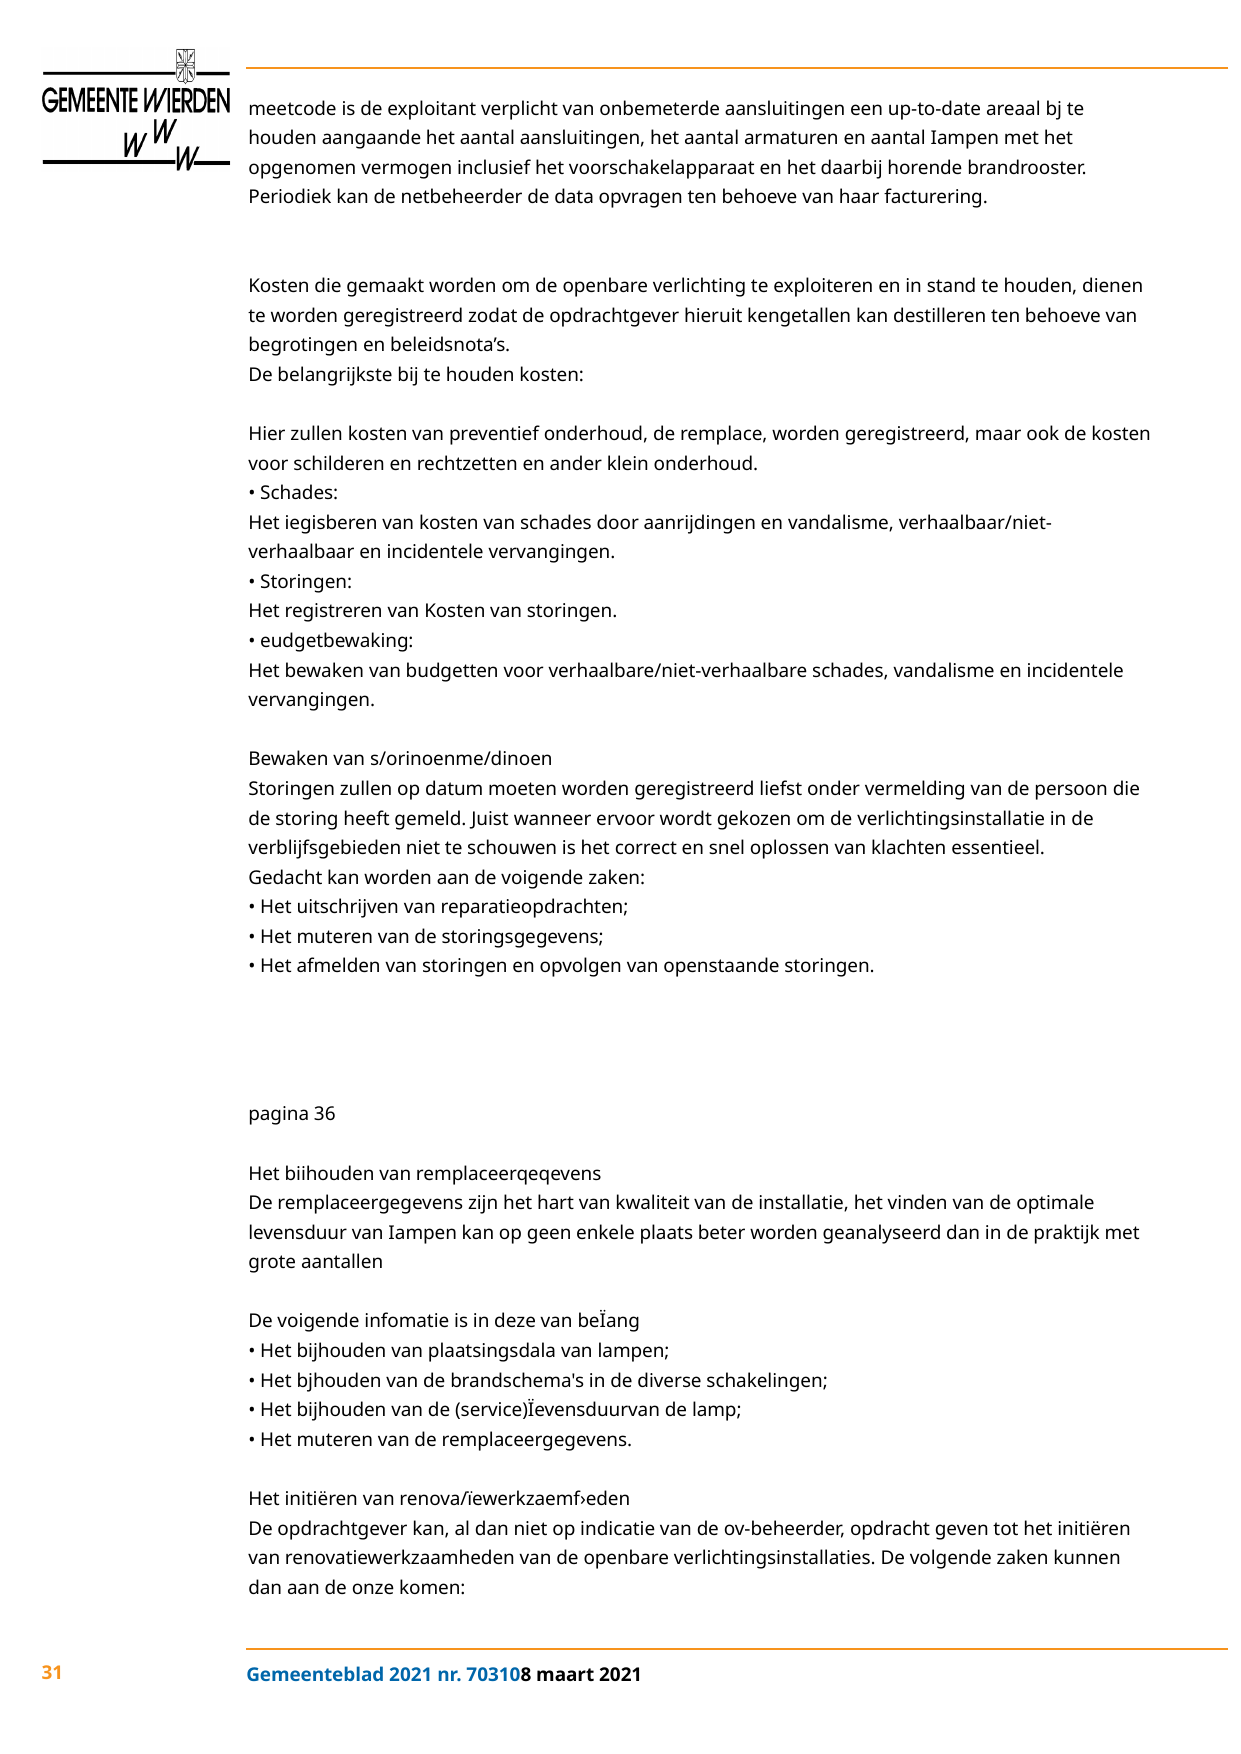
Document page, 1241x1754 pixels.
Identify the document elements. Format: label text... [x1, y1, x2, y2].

text Het initiëren van renova/ïewerkzaemf›eden [248, 1485, 1152, 1511]
text • Schades: [248, 479, 1152, 505]
text vervangingen. [248, 686, 1152, 712]
text • Het muteren van de storingsgegevens; [248, 923, 1152, 949]
text • Het bijhouden van de (service)Ïevensduurvan de lamp; [248, 1396, 1152, 1422]
text • Het bjhouden van de brandschema's in de diverse schakelingen; [248, 1367, 1152, 1393]
text • Het uitschrijven van reparatieopdrachten; [248, 893, 1152, 919]
text Het bewaken van budgetten voor verhaalbare/niet-verhaalbare schades, vandalisme en incidentele [248, 657, 1152, 683]
text De belangrijkste bij te houden kosten: [248, 361, 1152, 387]
text Het registreren van Kosten van storingen. [248, 598, 1152, 623]
text Het iegisberen van kosten van schades door aanrijdingen en vandalisme, verhaalbaar/niet-verhaalbaar en incidentele vervangingen. [248, 509, 1152, 564]
text De voigende infomatie is in deze van beÏang [248, 1308, 1152, 1333]
text • Het afmelden van storingen en opvolgen van openstaande storingen. [248, 953, 1152, 978]
text Hier zullen kosten van preventief onderhoud, de remplace, worden geregistreerd, maar ook de kosten voor schilderen en rechtzetten en ander klein onderhoud. [248, 420, 1152, 476]
text • Het bijhouden van plaatsingsdala van lampen; [248, 1337, 1152, 1363]
text De remplaceergegevens zijn het hart van kwaliteit van de installatie, het vinden van de optimale levensduur van Iampen kan op geen enkele plaats beter worden geanalyseerd dan in de praktijk met grote aantallen [248, 1189, 1152, 1274]
text Bewaken van s/orinoenme/dinoen [248, 746, 1152, 771]
text • Het muteren van de remplaceergegevens. [248, 1426, 1152, 1452]
text Storingen zullen op datum moeten worden geregistreerd liefst onder vermelding van de persoon die de storing heeft gemeld. Juist wanneer ervoor wordt gekozen om de verlichtingsinstallatie in de verblijfsgebieden niet te schouwen is het correct en snel oplossen van klachten essentieel. [248, 775, 1152, 860]
text • eudgetbewaking: [248, 627, 1152, 653]
text Het biihouden van remplaceerqeqevens [248, 1160, 1152, 1186]
text De opdrachtgever kan, al dan niet op indicatie van de ov-beheerder, opdracht geven tot het initiëren van renovatiewerkzaamheden van de openbare verlichtingsinstallaties. De volgende zaken kunnen dan aan de onze komen: [248, 1515, 1152, 1600]
picture [41, 47, 231, 172]
text • Storingen: [248, 568, 1152, 594]
text Gedacht kan worden aan de voigende zaken: [248, 864, 1152, 890]
text meetcode is de exploitant verplicht van onbemeterde aansluitingen een up-to-date areaal bj te houden aangaande het aantal aansluitingen, het aantal armaturen en aantal Iampen met het opgenomen vermogen inclusief het voorschakelapparaat en het daarbij horende brandrooster. Periodiek kan de netbeheerder de data opvragen ten behoeve van haar facturering. [248, 95, 1152, 209]
text Kosten die gemaakt worden om de openbare verlichting te exploiteren en in stand te houden, dienen te worden geregistreerd zodat de opdrachtgever hieruit kengetallen kan destilleren ten behoeve van begrotingen en beleidsnota’s. [248, 272, 1152, 357]
text pagina 36 [248, 1101, 1152, 1126]
